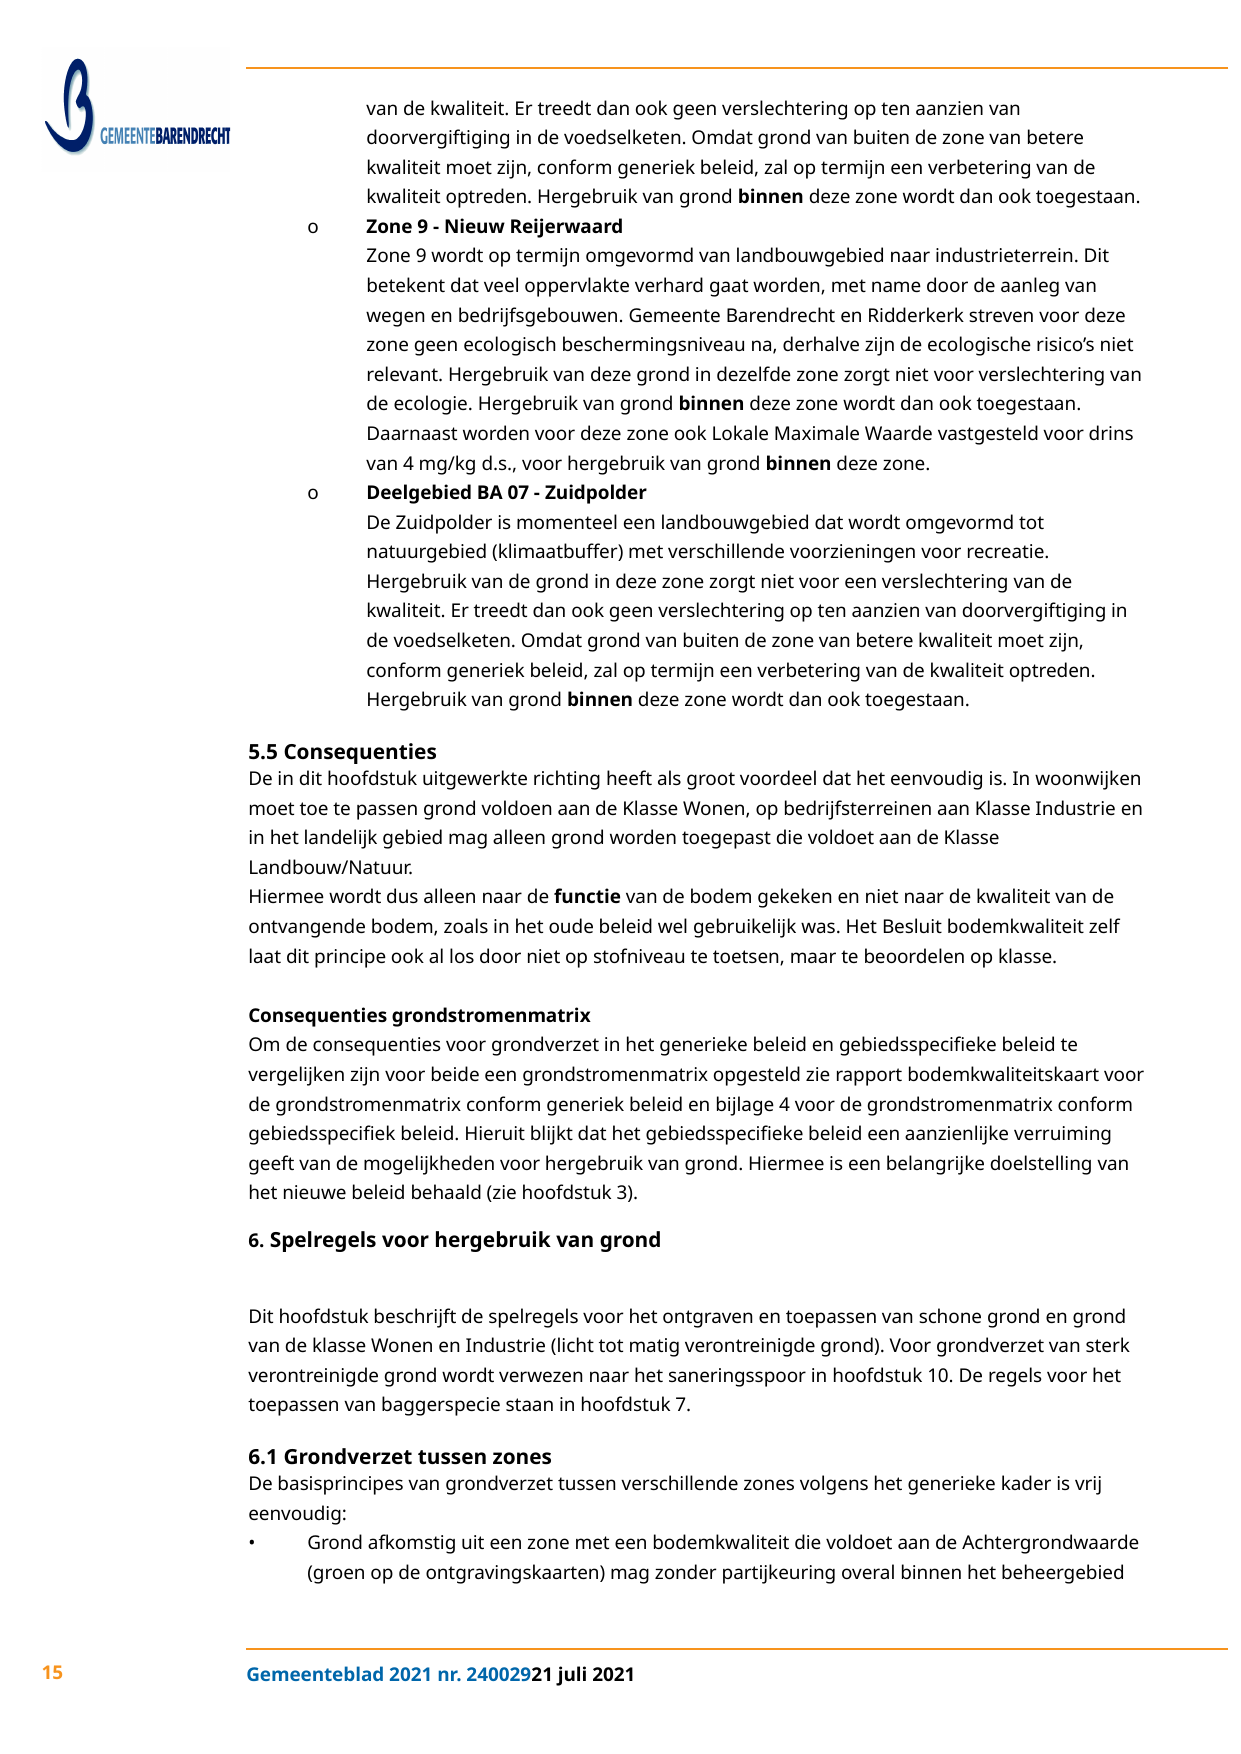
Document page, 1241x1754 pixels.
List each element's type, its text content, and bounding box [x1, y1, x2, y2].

text Om de consequenties voor grondverzet in het generieke beleid en gebiedsspecifieke beleid te vergelijken zijn voor beide een grondstromenmatrix opgesteld zie rapport bodemkwaliteitskaart voor de grondstromenmatrix conform generiek beleid en bijlage 4 voor de grondstromenmatrix conform gebiedsspecifiek beleid. Hieruit blijkt dat het gebiedsspecifieke beleid een aanzienlijke verruiming geeft van de mogelijkheden voor hergebruik van grond. Hiermee is een belangrijke doelstelling van het nieuwe beleid behaald (zie hoofdstuk 3). [248, 1032, 1152, 1205]
text 6. Spelregels voor hergebruik van grond [248, 1225, 1152, 1253]
text Consequenties grondstromenmatrix [248, 1002, 1152, 1028]
text Dit hoofdstuk beschrijft de spelregels voor het ontgraven en toepassen van schone grond en grond van de klasse Wonen en Industrie (licht tot matig verontreinigde grond). Voor grondverzet van sterk verontreinigde grond wordt verwezen naar het saneringsspoor in hoofdstuk 10. De regels voor het toepassen van baggerspecie staan in hoofdstuk 7. [248, 1303, 1152, 1417]
text 5.5 Consequenties [248, 737, 1152, 765]
list van de kwaliteit. Er treedt dan ook geen verslechtering op ten aanzien van doorvergiftiging in de voedselketen. Omdat grond van buiten de zone van betere kwaliteit moet zijn, conform generiek beleid, zal op termijn een verbetering van de kwaliteit optreden. Hergebruik van grond binnen deze zone wordt dan ook toegestaan. [307, 95, 1152, 209]
text De in dit hoofdstuk uitgewerkte richting heeft als groot voordeel dat het eenvoudig is. In woonwijken moet toe te passen grond voldoen aan de Klasse Wonen, op bedrijfsterreinen aan Klasse Industrie en in het landelijk gebied mag alleen grond worden toegepast die voldoet aan de Klasse Landbouw/Natuur. [248, 765, 1152, 880]
list De Zuidpolder is momenteel een landbouwgebied dat wordt omgevormd tot natuurgebied (klimaatbuffer) met verschillende voorzieningen voor recreatie. Hergebruik van de grond in deze zone zorgt niet voor een verslechtering van de kwaliteit. Er treedt dan ook geen verslechtering op ten aanzien van doorvergiftiging in de voedselketen. Omdat grond van buiten de zone van betere kwaliteit moet zijn, conform generiek beleid, zal op termijn een verbetering van de kwaliteit optreden. Hergebruik van grond binnen deze zone wordt dan ook toegestaan. [307, 509, 1152, 712]
list Zone 9 wordt op termijn omgevormd van landbouwgebied naar industrieterrein. Dit betekent dat veel oppervlakte verhard gaat worden, met name door de aanleg van wegen en bedrijfsgebouwen. Gemeente Barendrecht en Ridderkerk streven voor deze zone geen ecologisch beschermingsniveau na, derhalve zijn de ecologische risico’s niet relevant. Hergebruik van deze grond in dezelfde zone zorgt niet voor verslechtering van de ecologie. Hergebruik van grond binnen deze zone wordt dan ook toegestaan. Daarnaast worden voor deze zone ook Lokale Maximale Waarde vastgesteld voor drins van 4 mg/kg d.s., voor hergebruik van grond binnen deze zone. [307, 243, 1152, 476]
text Hiermee wordt dus alleen naar de functie van de bodem gekeken en niet naar de kwaliteit van de ontvangende bodem, zoals in het oude beleid wel gebruikelijk was. Het Besluit bodemkwaliteit zelf laat dit principe ook al los door niet op stofniveau te toetsen, maar te beoordelen op klasse. [248, 884, 1152, 968]
picture [41, 47, 231, 172]
list Zone 9 - Nieuw Reijerwaard [307, 213, 1152, 239]
list Grond afkomstig uit een zone met een bodemkwaliteit die voldoet aan de Achtergrondwaarde (groen op de ontgravingskaarten) mag zonder partijkeuring overal binnen het beheergebied [248, 1529, 1152, 1585]
text 6.1 Grondverzet tussen zones [248, 1442, 1152, 1470]
text De basisprincipes van grondverzet tussen verschillende zones volgens het generieke kader is vrij eenvoudig: [248, 1470, 1152, 1526]
list Deelgebied BA 07 - Zuidpolder [307, 479, 1152, 505]
